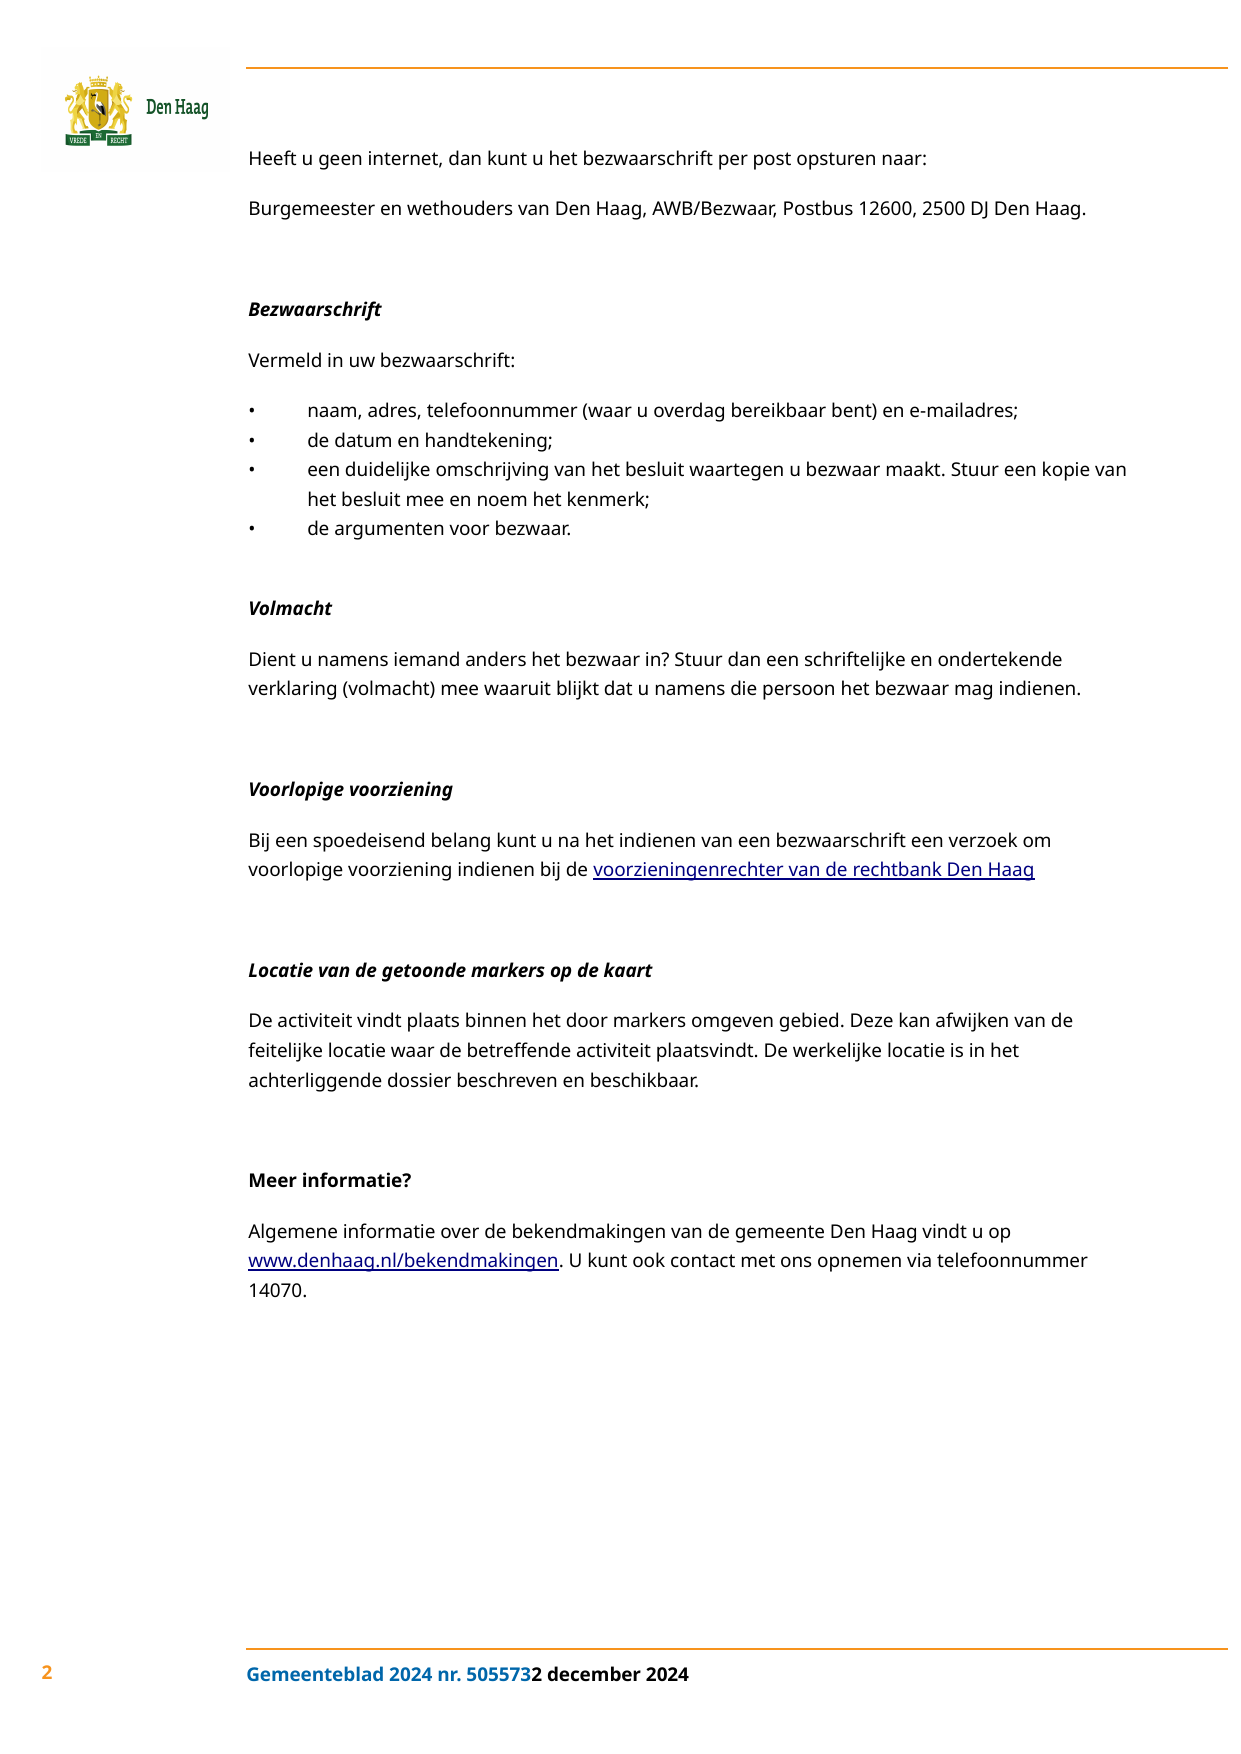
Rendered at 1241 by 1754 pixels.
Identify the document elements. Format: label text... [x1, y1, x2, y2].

list naam, adres, telefoonnummer (waar u overdag bereikbaar bent) en e-mailadres; [248, 397, 1152, 423]
text Meer informatie? [248, 1168, 1152, 1193]
text Burgemeester en wethouders van Den Haag, AWB/Bezwaar, Postbus 12600, 2500 DJ Den Haag. [248, 196, 1152, 221]
text Volmacht [248, 596, 1152, 621]
list de datum en handtekening; [248, 427, 1152, 453]
text Locatie van de getoonde markers op de kaart [248, 957, 1152, 983]
text Dient u namens iemand anders het bezwaar in? Stuur dan een schriftelijke en ondertekende verklaring (volmacht) mee waaruit blijkt dat u namens die persoon het bezwaar mag indienen. [248, 646, 1152, 701]
text Bezwaarschrift [248, 296, 1152, 322]
text Bij een spoedeisend belang kunt u na het indienen van een bezwaarschrift een verzoek om voorlopige voorziening indienen bij de voorzieningenrechter van de rechtbank Den Haag [248, 827, 1152, 882]
text Heeft u geen internet, dan kunt u het bezwaarschrift per post opsturen naar: [248, 145, 1152, 171]
list de argumenten voor bezwaar. [248, 516, 1152, 541]
text Voorlopige voorziening [248, 776, 1152, 802]
text De activiteit vindt plaats binnen het door markers omgeven gebied. Deze kan afwijken van de feitelijke locatie waar de betreffende activiteit plaatsvindt. De werkelijke locatie is in het achterliggende dossier beschreven en beschikbaar. [248, 1008, 1152, 1093]
text Vermeld in uw bezwaarschrift: [248, 347, 1152, 373]
text Algemene informatie over de bekendmakingen van de gemeente Den Haag vindt u op www.denhaag.nl/bekendmakingen. U kunt ook contact met ons opnemen via telefoonnummer 14070. [248, 1218, 1152, 1303]
list een duidelijke omschrijving van het besluit waartegen u bezwaar maakt. Stuur een kopie van het besluit mee en noem het kenmerk; [248, 456, 1152, 512]
picture [41, 47, 231, 172]
